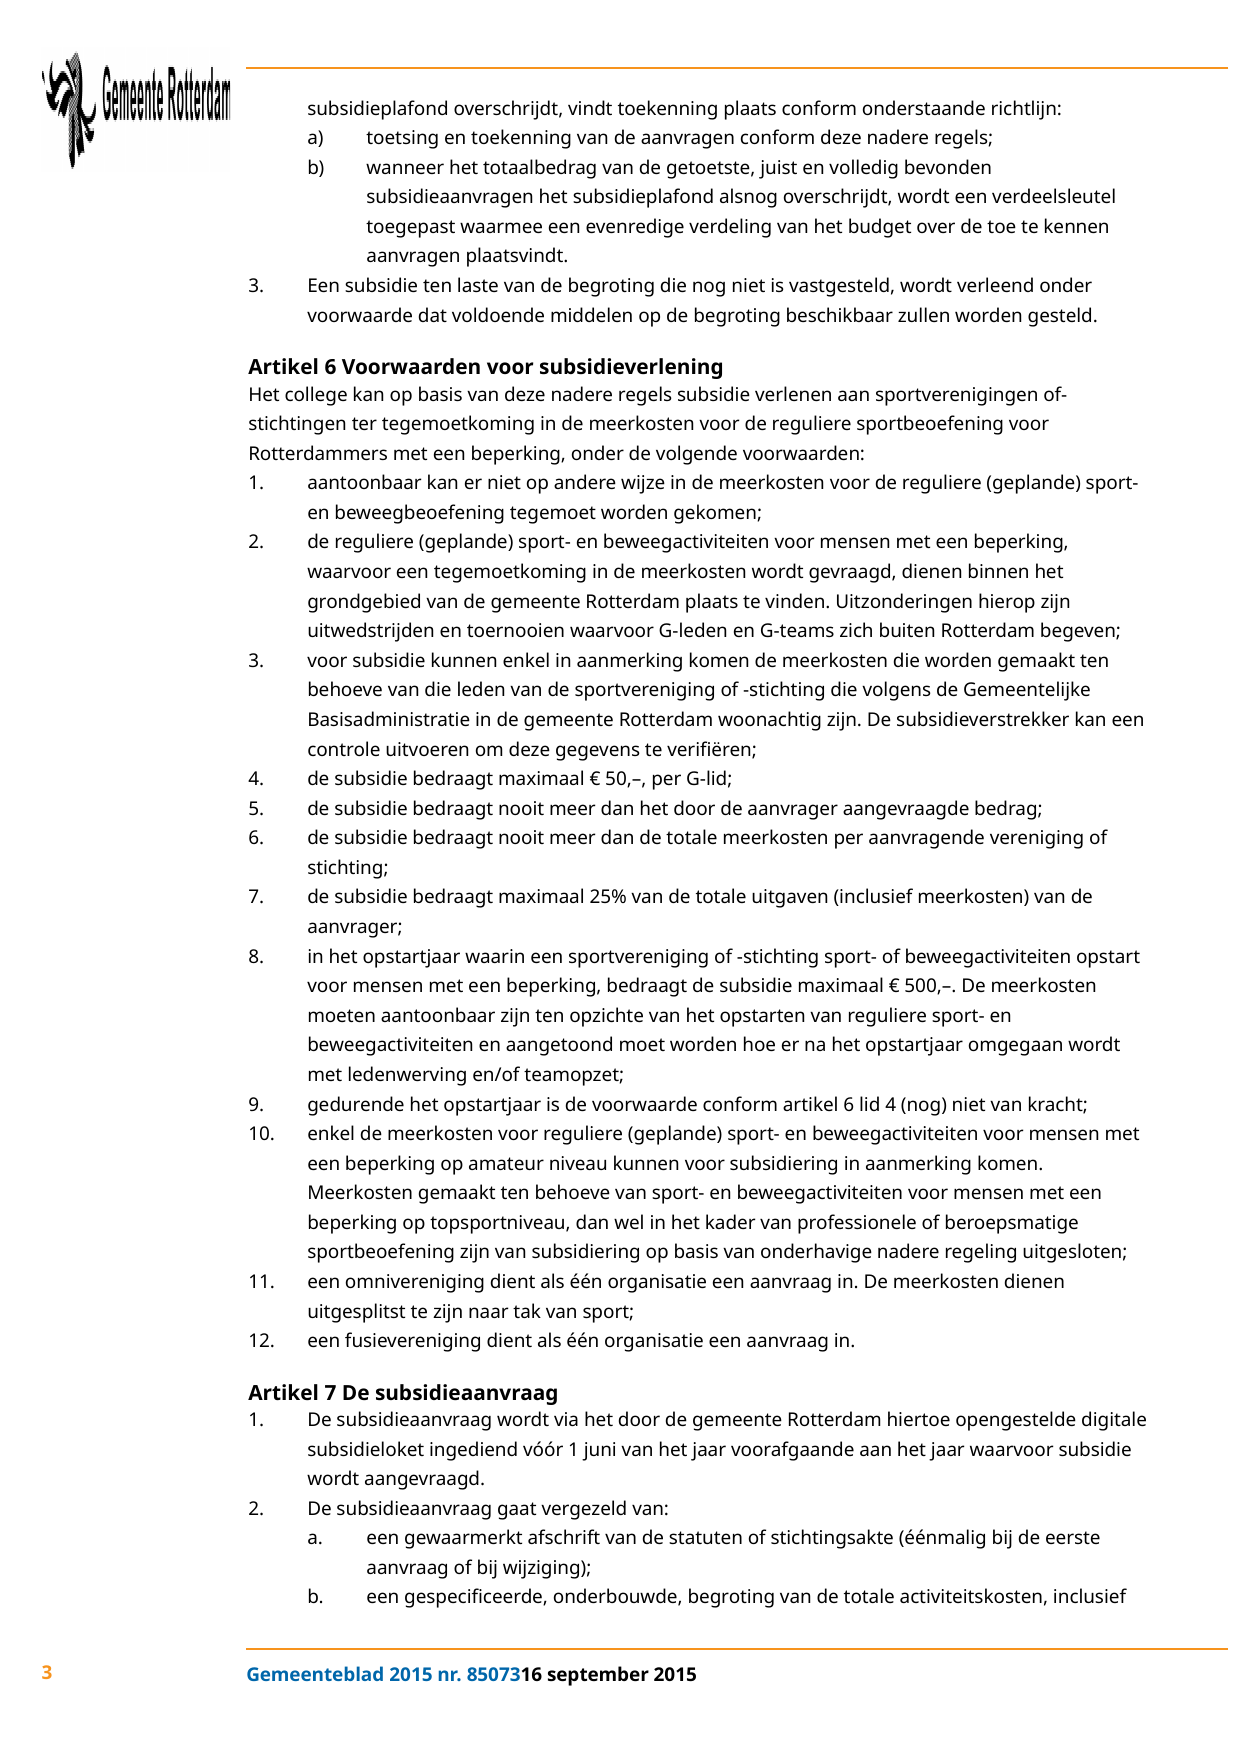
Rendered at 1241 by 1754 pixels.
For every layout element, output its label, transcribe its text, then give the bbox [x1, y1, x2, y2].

list subsidieplafond overschrijdt, vindt toekenning plaats conform onderstaande richtlijn: [248, 95, 1152, 121]
list De subsidieaanvraag gaat vergezeld van: [248, 1495, 1152, 1521]
list gedurende het opstartjaar is de voorwaarde conform artikel 6 lid 4 (nog) niet van kracht; [248, 1091, 1152, 1116]
list een fusievereniging dient als één organisatie een aanvraag in. [248, 1327, 1152, 1353]
picture [41, 47, 231, 172]
list in het opstartjaar waarin een sportvereniging of -stichting sport- of beweegactiviteiten opstart voor mensen met een beperking, bedraagt de subsidie maximaal € 500,–. De meerkosten moeten aantoonbaar zijn ten opzichte van het opstarten van reguliere sport- en beweegactiviteiten en aangetoond moet worden hoe er na het opstartjaar omgegaan wordt met ledenwerving en/of teamopzet; [248, 943, 1152, 1087]
list wanneer het totaalbedrag van de getoetste, juist en volledig bevonden subsidieaanvragen het subsidieplafond alsnog overschrijdt, wordt een verdeelsleutel toegepast waarmee een evenredige verdeling van het budget over de toe te kennen aanvragen plaatsvindt. [307, 154, 1152, 268]
list De subsidieaanvraag wordt via het door de gemeente Rotterdam hiertoe opengestelde digitale subsidieloket ingediend vóór 1 juni van het jaar voorafgaande aan het jaar waarvoor subsidie wordt aangevraagd. [248, 1406, 1152, 1491]
list toetsing en toekenning van de aanvragen conform deze nadere regels; [307, 124, 1152, 150]
text Artikel 6 Voorwaarden voor subsidieverlening [248, 352, 1152, 381]
list een gespecificeerde, onderbouwde, begroting van de totale activiteitskosten, inclusief [307, 1584, 1152, 1609]
list de subsidie bedraagt maximaal € 50,–, per G-lid; [248, 765, 1152, 791]
list de subsidie bedraagt maximaal 25% van de totale uitgaven (inclusief meerkosten) van de aanvrager; [248, 884, 1152, 939]
list enkel de meerkosten voor reguliere (geplande) sport- en beweegactiviteiten voor mensen met een beperking op amateur niveau kunnen voor subsidiering in aanmerking komen. Meerkosten gemaakt ten behoeve van sport- en beweegactiviteiten voor mensen met een beperking op topsportniveau, dan wel in het kader van professionele of beroepsmatige sportbeoefening zijn van subsidiering op basis van onderhavige nadere regeling uitgesloten; [248, 1120, 1152, 1264]
list de subsidie bedraagt nooit meer dan de totale meerkosten per aanvragende vereniging of stichting; [248, 824, 1152, 880]
list een omnivereniging dient als één organisatie een aanvraag in. De meerkosten dienen uitgesplitst te zijn naar tak van sport; [248, 1268, 1152, 1323]
text Het college kan op basis van deze nadere regels subsidie verlenen aan sportverenigingen of- stichtingen ter tegemoetkoming in de meerkosten voor de reguliere sportbeoefening voor Rotterdammers met een beperking, onder de volgende voorwaarden: [248, 381, 1152, 466]
list Een subsidie ten laste van de begroting die nog niet is vastgesteld, wordt verleend onder voorwaarde dat voldoende middelen op de begroting beschikbaar zullen worden gesteld. [248, 272, 1152, 328]
list de reguliere (geplande) sport- en beweegactiviteiten voor mensen met een beperking, waarvoor een tegemoetkoming in de meerkosten wordt gevraagd, dienen binnen het grondgebied van de gemeente Rotterdam plaats te vinden. Uitzonderingen hierop zijn uitwedstrijden en toernooien waarvoor G-leden en G-teams zich buiten Rotterdam begeven; [248, 529, 1152, 643]
text Artikel 7 De subsidieaanvraag [248, 1378, 1152, 1406]
list voor subsidie kunnen enkel in aanmerking komen de meerkosten die worden gemaakt ten behoeve van die leden van de sportvereniging of -stichting die volgens de Gemeentelijke Basisadministratie in de gemeente Rotterdam woonachtig zijn. De subsidieverstrekker kan een controle uitvoeren om deze gegevens te verifiëren; [248, 647, 1152, 761]
list aantoonbaar kan er niet op andere wijze in de meerkosten voor de reguliere (geplande) sport- en beweegbeoefening tegemoet worden gekomen; [248, 469, 1152, 525]
list een gewaarmerkt afschrift van de statuten of stichtingsakte (éénmalig bij de eerste aanvraag of bij wijziging); [307, 1524, 1152, 1580]
list de subsidie bedraagt nooit meer dan het door de aanvrager aangevraagde bedrag; [248, 795, 1152, 821]
